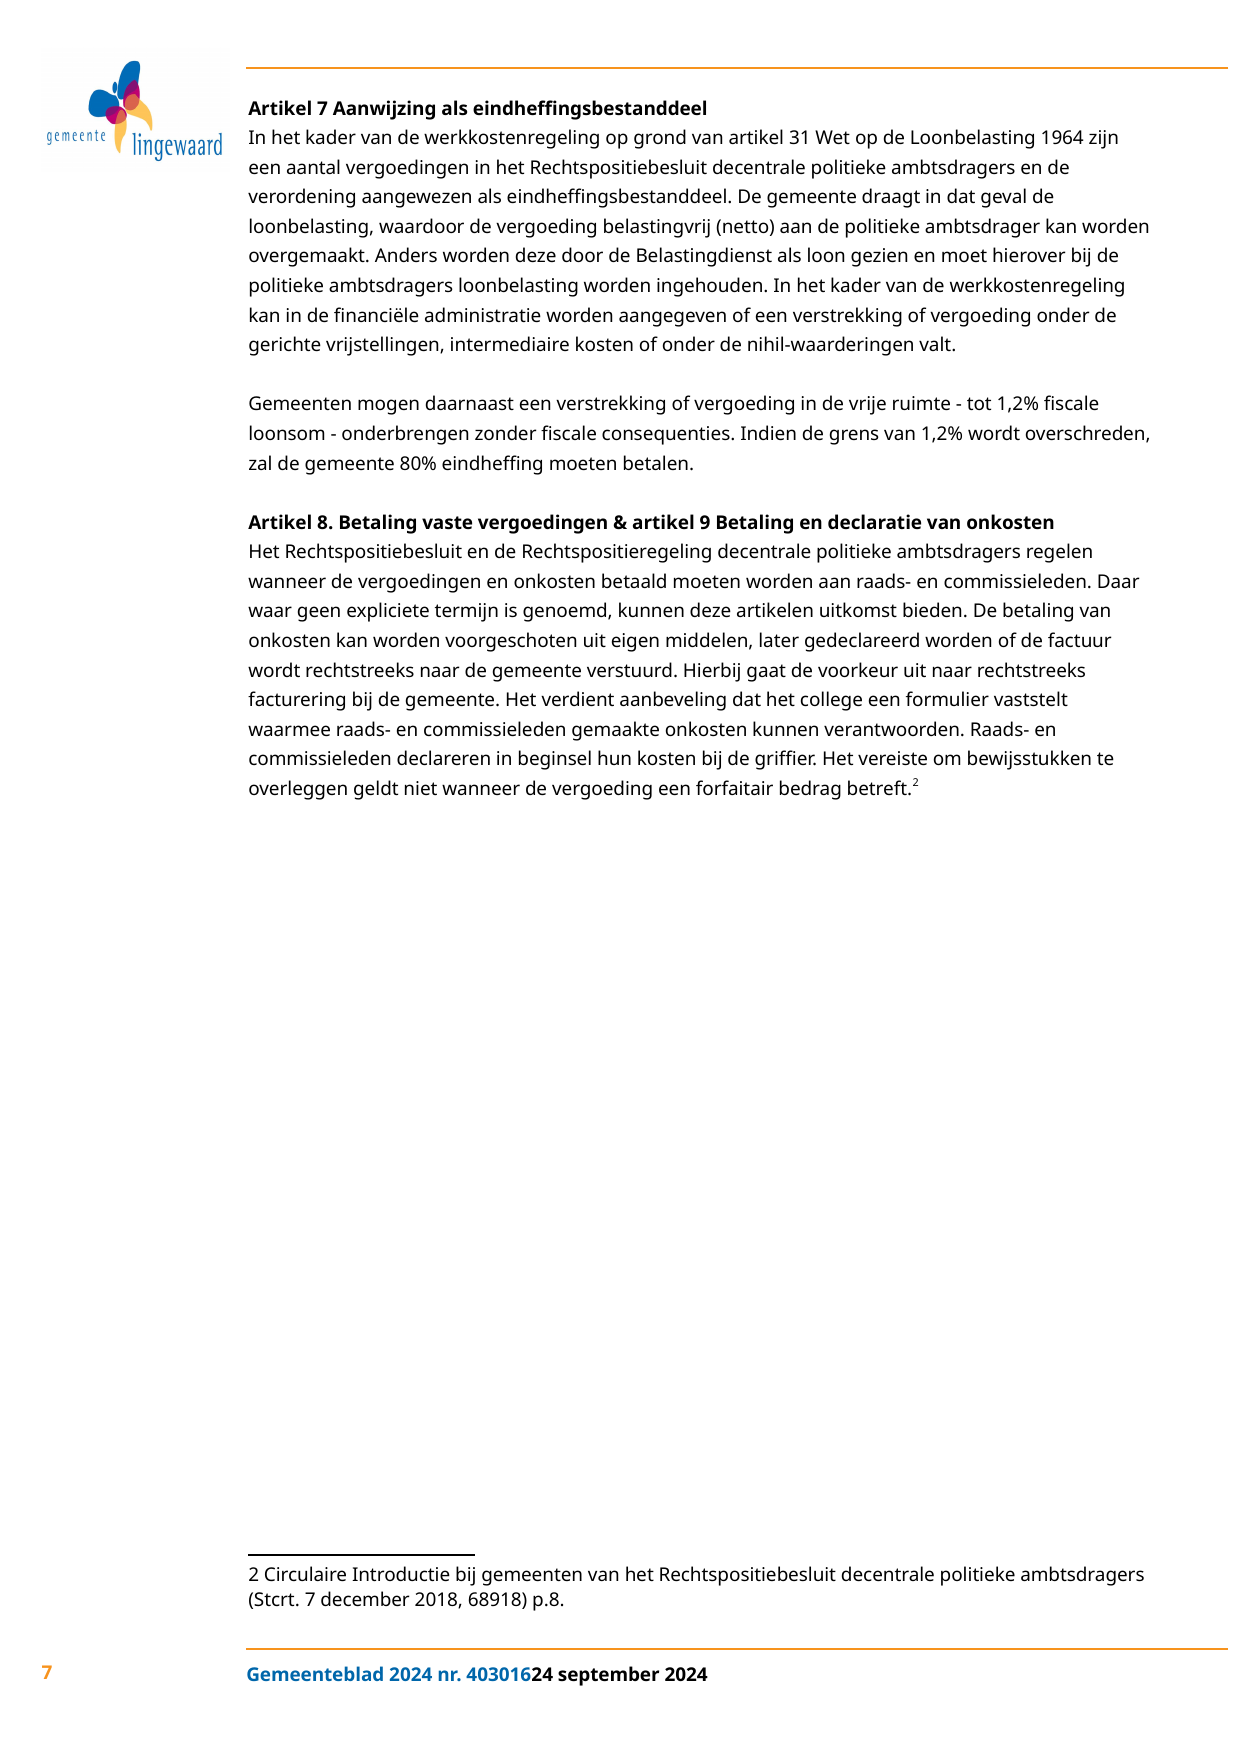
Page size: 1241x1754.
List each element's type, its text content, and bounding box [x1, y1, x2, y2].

text In het kader van de werkkostenregeling op grond van artikel 31 Wet op de Loonbelasting 1964 zijn een aantal vergoedingen in het Rechtspositiebesluit decentrale politieke ambtsdragers en de verordening aangewezen als eindheffingsbestanddeel. De gemeente draagt in dat geval de loonbelasting, waardoor de vergoeding belastingvrij (netto) aan de politieke ambtsdrager kan worden overgemaakt. Anders worden deze door de Belastingdienst als loon gezien en moet hierover bij de politieke ambtsdragers loonbelasting worden ingehouden. In het kader van de werkkostenregeling kan in de financiële administratie worden aangegeven of een verstrekking of vergoeding onder de gerichte vrijstellingen, intermediaire kosten of onder de nihil-waarderingen valt. [248, 124, 1152, 357]
text Gemeenten mogen daarnaast een verstrekking of vergoeding in de vrije ruimte - tot 1,2% fiscale loonsom - onderbrengen zonder fiscale consequenties. Indien de grens van 1,2% wordt overschreden, zal de gemeente 80% eindheffing moeten betalen. [248, 391, 1152, 476]
text Het Rechtspositiebesluit en de Rechtspositieregeling decentrale politieke ambtsdragers regelen wanneer de vergoedingen en onkosten betaald moeten worden aan raads- en commissieleden. Daar waar geen expliciete termijn is genoemd, kunnen deze artikelen uitkomst bieden. De betaling van onkosten kan worden voorgeschoten uit eigen middelen, later gedeclareerd worden of de factuur wordt rechtstreeks naar de gemeente verstuurd. Hierbij gaat de voorkeur uit naar rechtstreeks facturering bij de gemeente. Het verdient aanbeveling dat het college een formulier vaststelt waarmee raads- en commissieleden gemaakte onkosten kunnen verantwoorden. Raads- en commissieleden declareren in beginsel hun kosten bij de griffier. Het vereiste om bewijsstukken te overleggen geldt niet wanneer de vergoeding een forfaitair bedrag betreft. [248, 538, 1152, 801]
text Artikel 7 Aanwijzing als eindheffingsbestanddeel [248, 95, 1152, 121]
picture [41, 47, 231, 172]
text Artikel 8. Betaling vaste vergoedingen & artikel 9 Betaling en declaratie van onkosten [248, 509, 1152, 535]
text Circulaire Introductie bij gemeenten van het Rechtspositiebesluit decentrale politieke ambtsdragers (Stcrt. 7 december 2018, 68918) p.8. [248, 1561, 1152, 1612]
